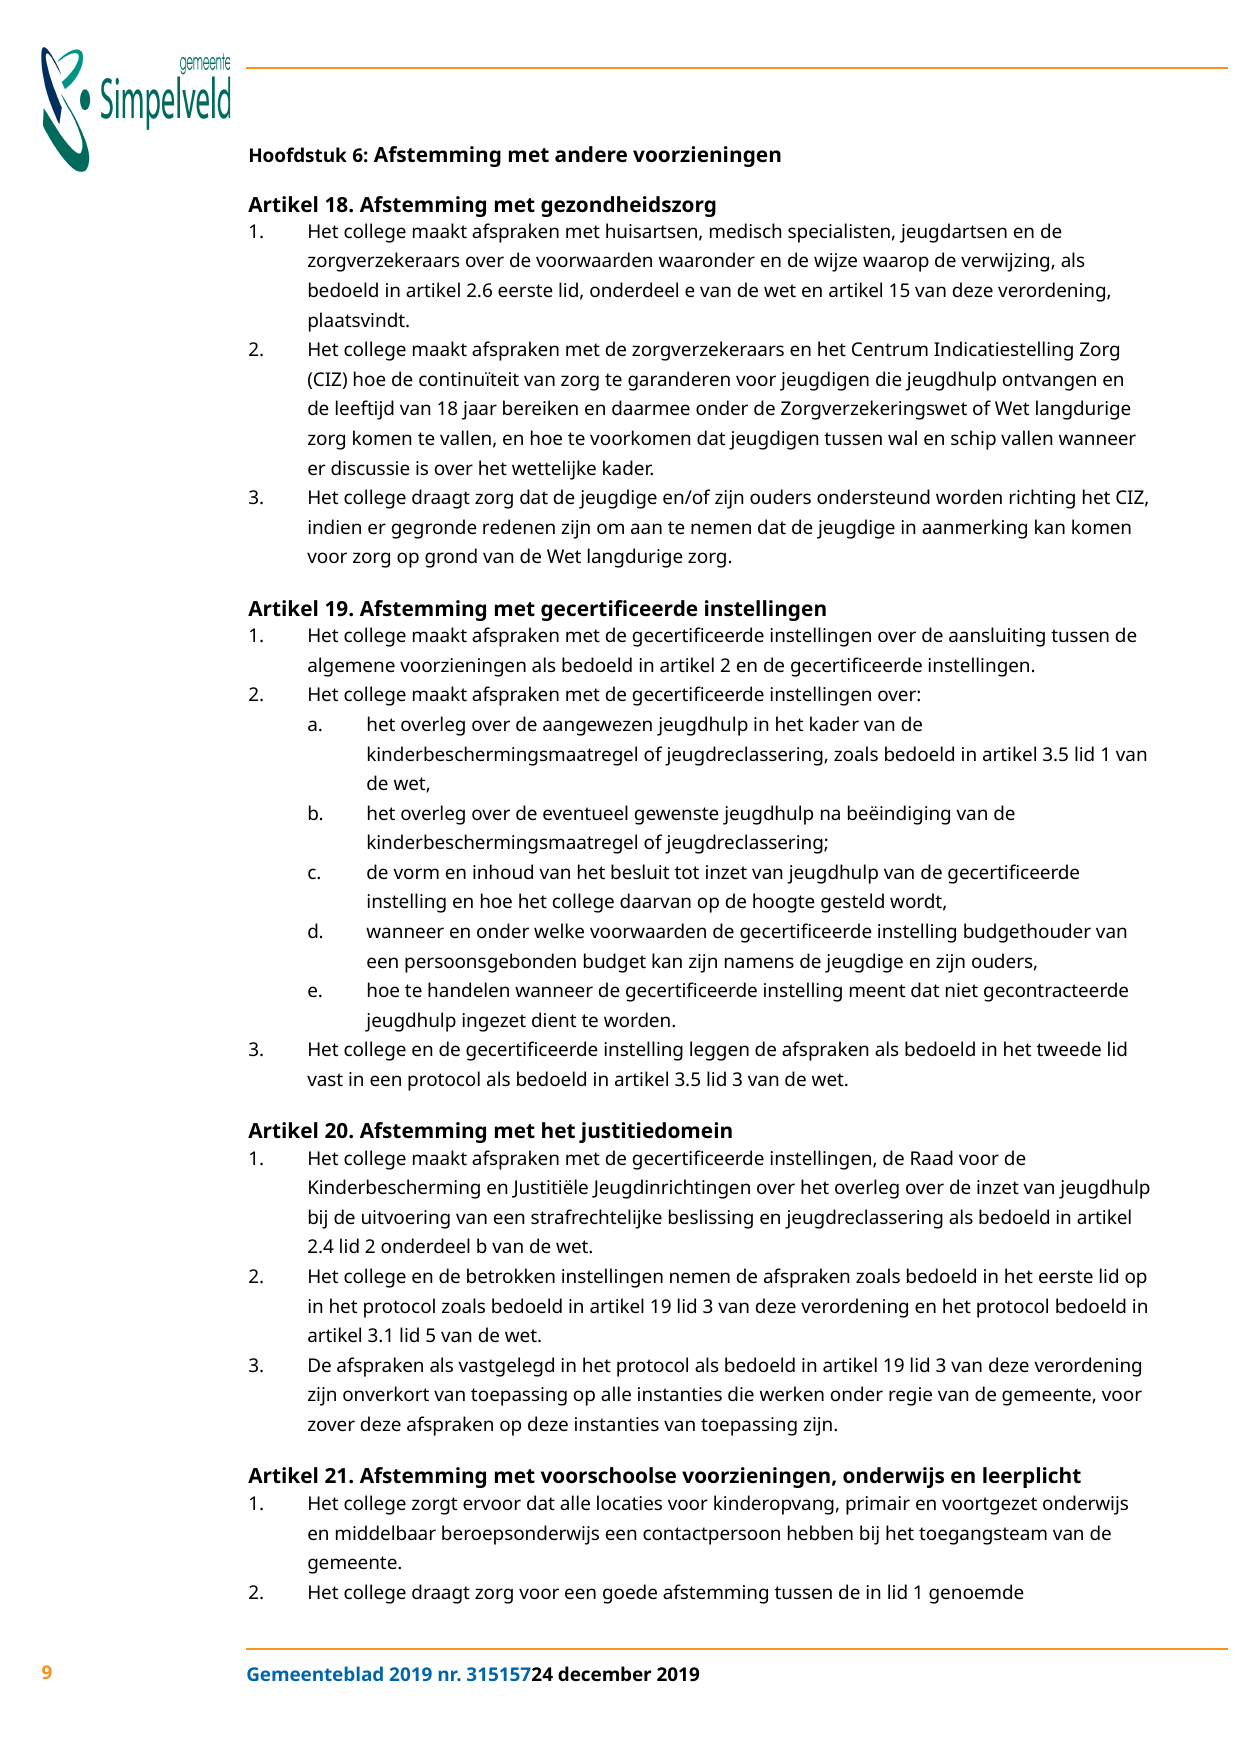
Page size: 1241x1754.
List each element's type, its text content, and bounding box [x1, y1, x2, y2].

list het overleg over de eventueel gewenste jeugdhulp na beëindiging van de kinderbeschermingsmaatregel of jeugdreclassering; [307, 800, 1152, 855]
text Artikel 19. Afstemming met gecertificeerde instellingen [248, 594, 1152, 622]
list Het college maakt afspraken met huisartsen, medisch specialisten, jeugdartsen en de zorgverzekeraars over de voorwaarden waaronder en de wijze waarop de verwijzing, als bedoeld in artikel 2.6 eerste lid, onderdeel e van de wet en artikel 15 van deze verordening, plaatsvindt. [248, 218, 1152, 333]
list Het college maakt afspraken met de gecertificeerde instellingen over de aansluiting tussen de algemene voorzieningen als bedoeld in artikel 2 en de gecertificeerde instellingen. [248, 622, 1152, 678]
list De afspraken als vastgelegd in het protocol als bedoeld in artikel 19 lid 3 van deze verordening zijn onverkort van toepassing op alle instanties die werken onder regie van de gemeente, voor zover deze afspraken op deze instanties van toepassing zijn. [248, 1352, 1152, 1437]
text Artikel 21. Afstemming met voorschoolse voorzieningen, onderwijs en leerplicht [248, 1462, 1152, 1490]
list Het college draagt zorg dat de jeugdige en/of zijn ouders ondersteund worden richting het CIZ, indien er gegronde redenen zijn om aan te nemen dat de jeugdige in aanmerking kan komen voor zorg op grond van de Wet langdurige zorg. [248, 484, 1152, 569]
list Het college draagt zorg voor een goede afstemming tussen de in lid 1 genoemde [248, 1579, 1152, 1604]
list Het college en de gecertificeerde instelling leggen de afspraken als bedoeld in het tweede lid vast in een protocol als bedoeld in artikel 3.5 lid 3 van de wet. [248, 1037, 1152, 1092]
list Het college en de betrokken instellingen nemen de afspraken zoals bedoeld in het eerste lid op in het protocol zoals bedoeld in artikel 19 lid 3 van deze verordening en het protocol bedoeld in artikel 3.1 lid 5 van de wet. [248, 1263, 1152, 1348]
list hoe te handelen wanneer de gecertificeerde instelling meent dat niet gecontracteerde jeugdhulp ingezet dient te worden. [307, 977, 1152, 1033]
list wanneer en onder welke voorwaarden de gecertificeerde instelling budgethouder van een persoonsgebonden budget kan zijn namens de jeugdige en zijn ouders, [307, 918, 1152, 973]
picture [41, 47, 231, 172]
list Het college maakt afspraken met de gecertificeerde instellingen over: [248, 682, 1152, 707]
list de vorm en inhoud van het besluit tot inzet van jeugdhulp van de gecertificeerde instelling en hoe het college daarvan op de hoogte gesteld wordt, [307, 859, 1152, 914]
list Het college maakt afspraken met de gecertificeerde instellingen, de Raad voor de Kinderbescherming en Justitiële Jeugdinrichtingen over het overleg over de inzet van jeugdhulp bij de uitvoering van een strafrechtelijke beslissing en jeugdreclassering als bedoeld in artikel 2.4 lid 2 onderdeel b van de wet. [248, 1145, 1152, 1259]
text Hoofdstuk 6: Afstemming met andere voorzieningen [248, 140, 1152, 169]
list Het college maakt afspraken met de zorgverzekeraars en het Centrum Indicatiestelling Zorg (CIZ) hoe de continuïteit van zorg te garanderen voor jeugdigen die jeugdhulp ontvangen en de leeftijd van 18 jaar bereiken en daarmee onder de Zorgverzekeringswet of Wet langdurige zorg komen te vallen, en hoe te voorkomen dat jeugdigen tussen wal en schip vallen wanneer er discussie is over het wettelijke kader. [248, 336, 1152, 481]
list het overleg over de aangewezen jeugdhulp in het kader van de kinderbeschermingsmaatregel of jeugdreclassering, zoals bedoeld in artikel 3.5 lid 1 van de wet, [307, 711, 1152, 796]
list Het college zorgt ervoor dat alle locaties voor kinderopvang, primair en voortgezet onderwijs en middelbaar beroepsonderwijs een contactpersoon hebben bij het toegangsteam van de gemeente. [248, 1490, 1152, 1575]
text Artikel 18. Afstemming met gezondheidszorg [248, 190, 1152, 218]
text Artikel 20. Afstemming met het justitiedomein [248, 1117, 1152, 1145]
